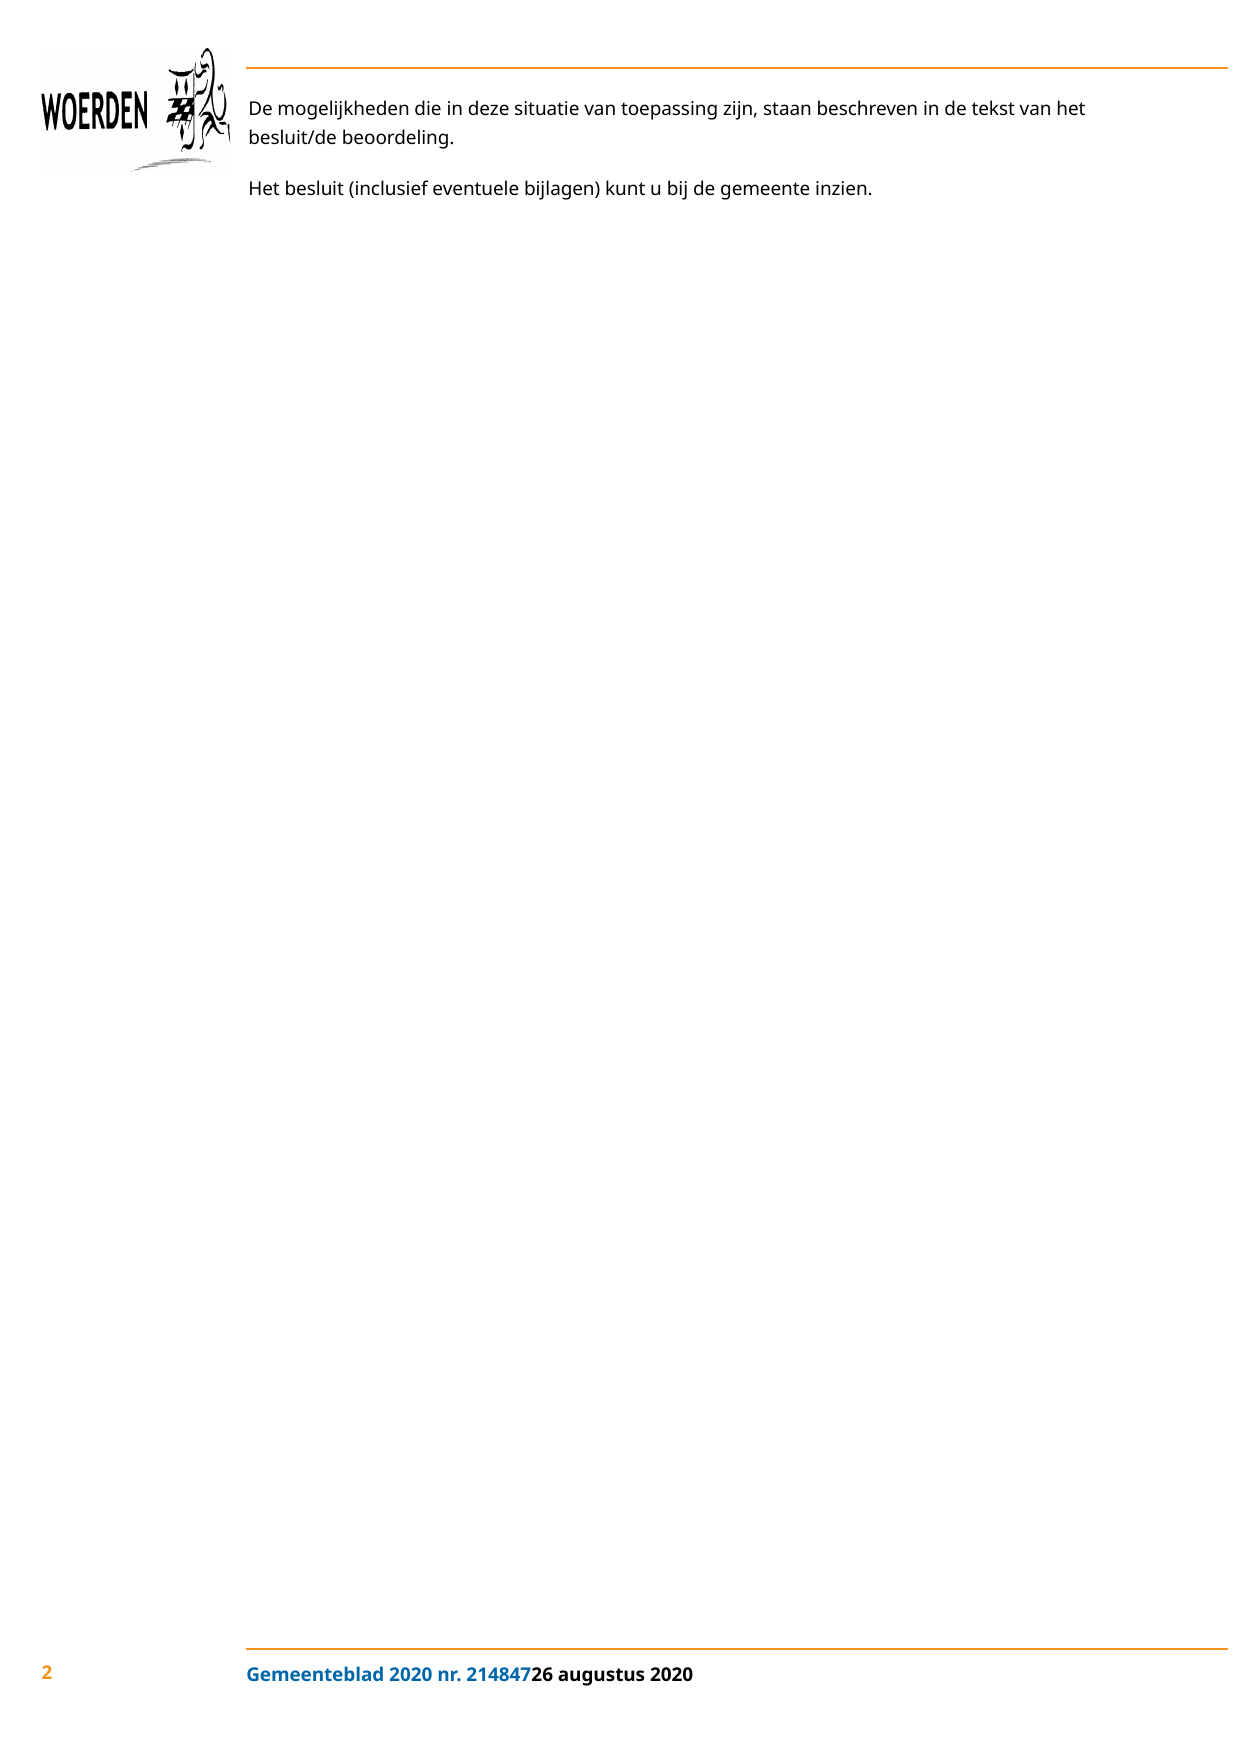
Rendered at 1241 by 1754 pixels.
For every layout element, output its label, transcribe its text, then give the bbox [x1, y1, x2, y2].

text De mogelijkheden die in deze situatie van toepassing zijn, staan beschreven in de tekst van het besluit/de beoordeling. [248, 95, 1152, 150]
picture [41, 47, 231, 172]
text Het besluit (inclusief eventuele bijlagen) kunt u bij de gemeente inzien. [248, 175, 1152, 201]
